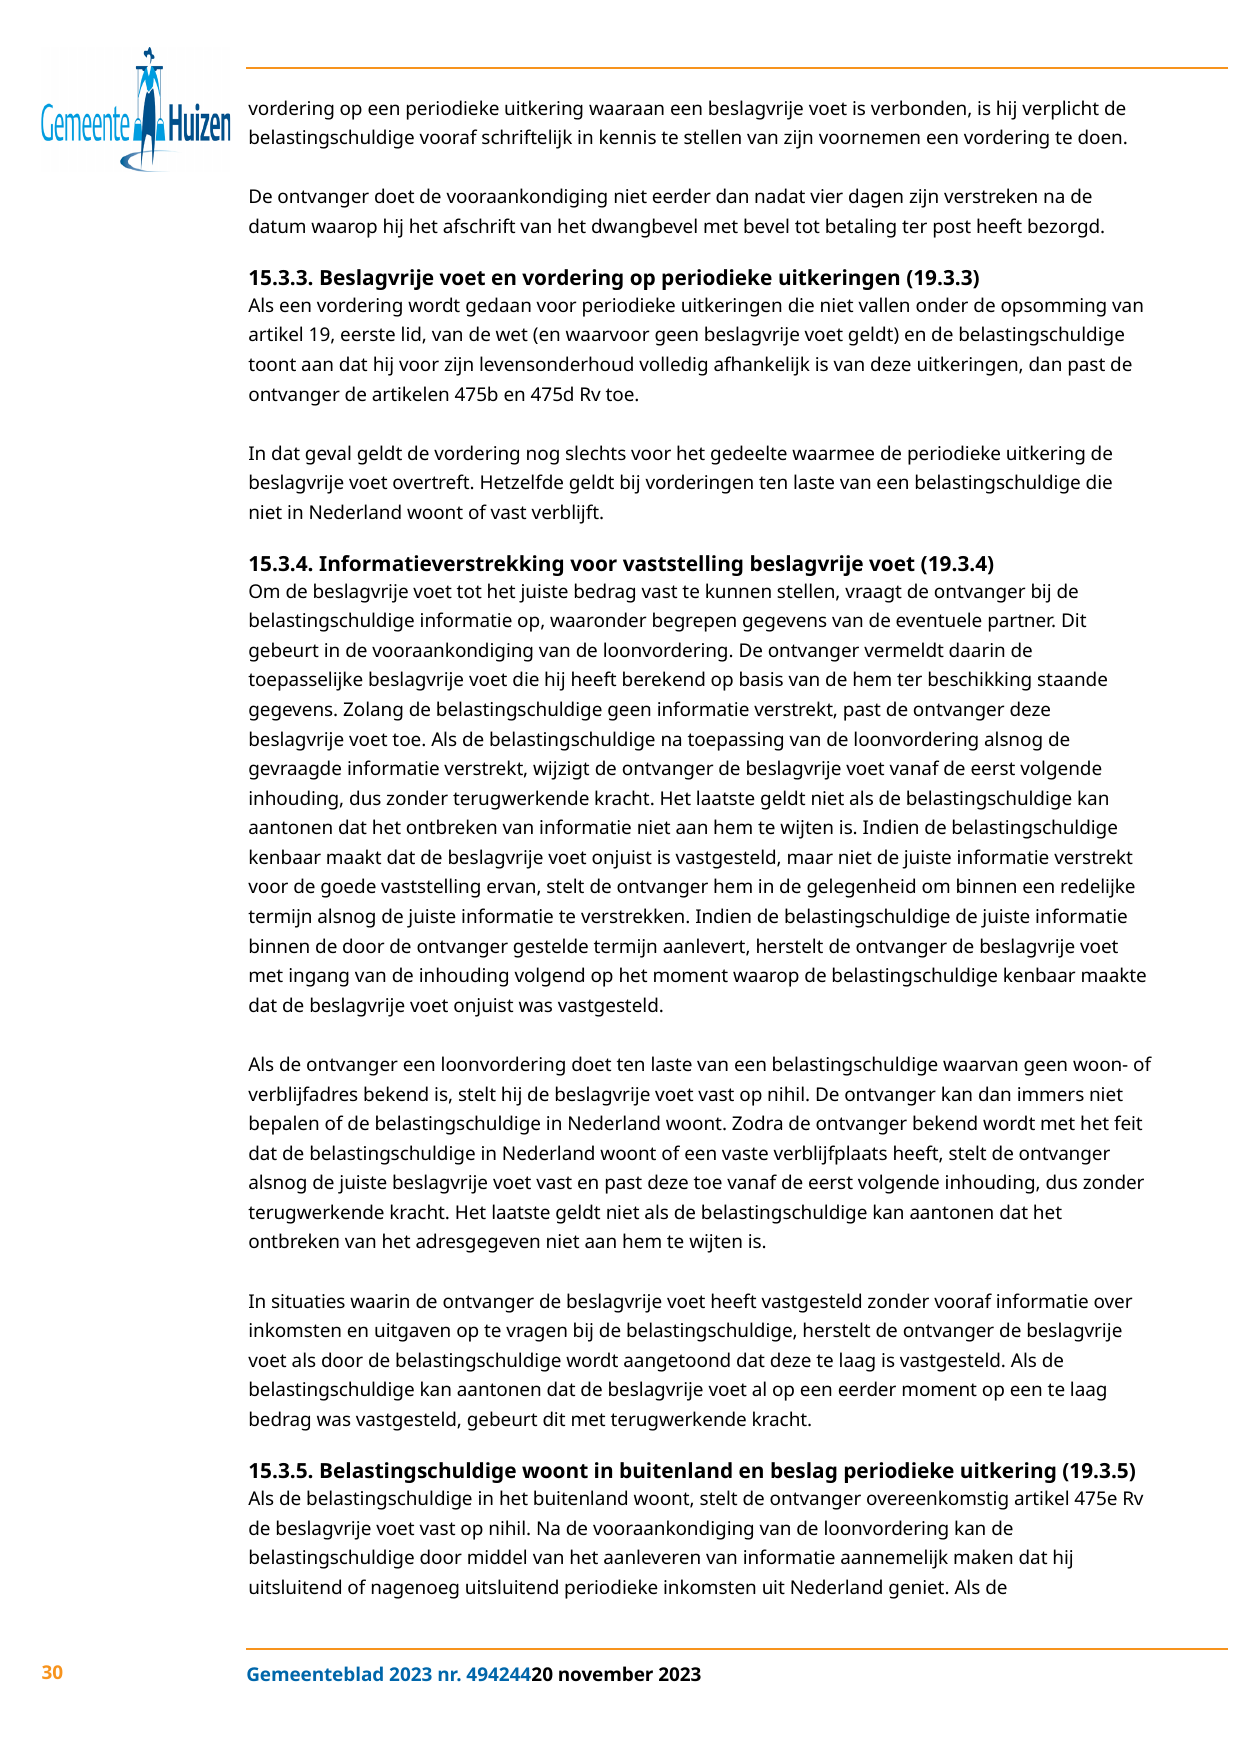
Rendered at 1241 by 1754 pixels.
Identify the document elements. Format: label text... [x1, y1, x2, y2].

text 15.3.5. Belastingschuldige woont in buitenland en beslag periodieke uitkering (19.3.5) [248, 1457, 1152, 1485]
text Als de belastingschuldige in het buitenland woont, stelt de ontvanger overeenkomstig artikel 475e Rv de beslagvrije voet vast op nihil. Na de vooraankondiging van de loonvordering kan de belastingschuldige door middel van het aanleveren van informatie aannemelijk maken dat hij uitsluitend of nagenoeg uitsluitend periodieke inkomsten uit Nederland geniet. Als de [248, 1485, 1152, 1599]
text vordering op een periodieke uitkering waaraan een beslagvrije voet is verbonden, is hij verplicht de belastingschuldige vooraf schriftelijk in kennis te stellen van zijn voornemen een vordering te doen. [248, 95, 1152, 150]
text 15.3.4. Informatieverstrekking voor vaststelling beslagvrije voet (19.3.4) [248, 549, 1152, 578]
text Als een vordering wordt gedaan voor periodieke uitkeringen die niet vallen onder de opsomming van artikel 19, eerste lid, van de wet (en waarvoor geen beslagvrije voet geldt) en de belastingschuldige toont aan dat hij voor zijn levensonderhoud volledig afhankelijk is van deze uitkeringen, dan past de ontvanger de artikelen 475b en 475d Rv toe. [248, 292, 1152, 406]
text Als de ontvanger een loonvordering doet ten laste van een belastingschuldige waarvan geen woon- of verblijfadres bekend is, stelt hij de beslagvrije voet vast op nihil. De ontvanger kan dan immers niet bepalen of de belastingschuldige in Nederland woont. Zodra de ontvanger bekend wordt met het feit dat de belastingschuldige in Nederland woont of een vaste verblijfplaats heeft, stelt de ontvanger alsnog de juiste beslagvrije voet vast en past deze toe vanaf de eerst volgende inhouding, dus zonder terugwerkende kracht. Het laatste geldt niet als de belastingschuldige kan aantonen dat het ontbreken van het adresgegeven niet aan hem te wijten is. [248, 1051, 1152, 1254]
text Om de beslagvrije voet tot het juiste bedrag vast te kunnen stellen, vraagt de ontvanger bij de belastingschuldige informatie op, waaronder begrepen gegevens van de eventuele partner. Dit gebeurt in de vooraankondiging van de loonvordering. De ontvanger vermeldt daarin de toepasselijke beslagvrije voet die hij heeft berekend op basis van de hem ter beschikking staande gegevens. Zolang de belastingschuldige geen informatie verstrekt, past de ontvanger deze beslagvrije voet toe. Als de belastingschuldige na toepassing van de loonvordering alsnog de gevraagde informatie verstrekt, wijzigt de ontvanger de beslagvrije voet vanaf de eerst volgende inhouding, dus zonder terugwerkende kracht. Het laatste geldt niet als de belastingschuldige kan aantonen dat het ontbreken van informatie niet aan hem te wijten is. Indien de belastingschuldige kenbaar maakt dat de beslagvrije voet onjuist is vastgesteld, maar niet de juiste informatie verstrekt voor de goede vaststelling ervan, stelt de ontvanger hem in de gelegenheid om binnen een redelijke termijn alsnog de juiste informatie te verstrekken. Indien de belastingschuldige de juiste informatie binnen de door de ontvanger gestelde termijn aanlevert, herstelt de ontvanger de beslagvrije voet met ingang van de inhouding volgend op het moment waarop de belastingschuldige kenbaar maakte dat de beslagvrije voet onjuist was vastgesteld. [248, 578, 1152, 1018]
text De ontvanger doet de vooraankondiging niet eerder dan nadat vier dagen zijn verstreken na de datum waarop hij het afschrift van het dwangbevel met bevel tot betaling ter post heeft bezorgd. [248, 183, 1152, 239]
text 15.3.3. Beslagvrije voet en vordering op periodieke uitkeringen (19.3.3) [248, 263, 1152, 292]
picture [41, 47, 231, 172]
text In situaties waarin de ontvanger de beslagvrije voet heeft vastgesteld zonder vooraf informatie over inkomsten en uitgaven op te vragen bij de belastingschuldige, herstelt de ontvanger de beslagvrije voet als door de belastingschuldige wordt aangetoond dat deze te laag is vastgesteld. Als de belastingschuldige kan aantonen dat de beslagvrije voet al op een eerder moment op een te laag bedrag was vastgesteld, gebeurt dit met terugwerkende kracht. [248, 1288, 1152, 1432]
text In dat geval geldt de vordering nog slechts voor het gedeelte waarmee de periodieke uitkering de beslagvrije voet overtreft. Hetzelfde geldt bij vorderingen ten laste van een belastingschuldige die niet in Nederland woont of vast verblijft. [248, 440, 1152, 525]
